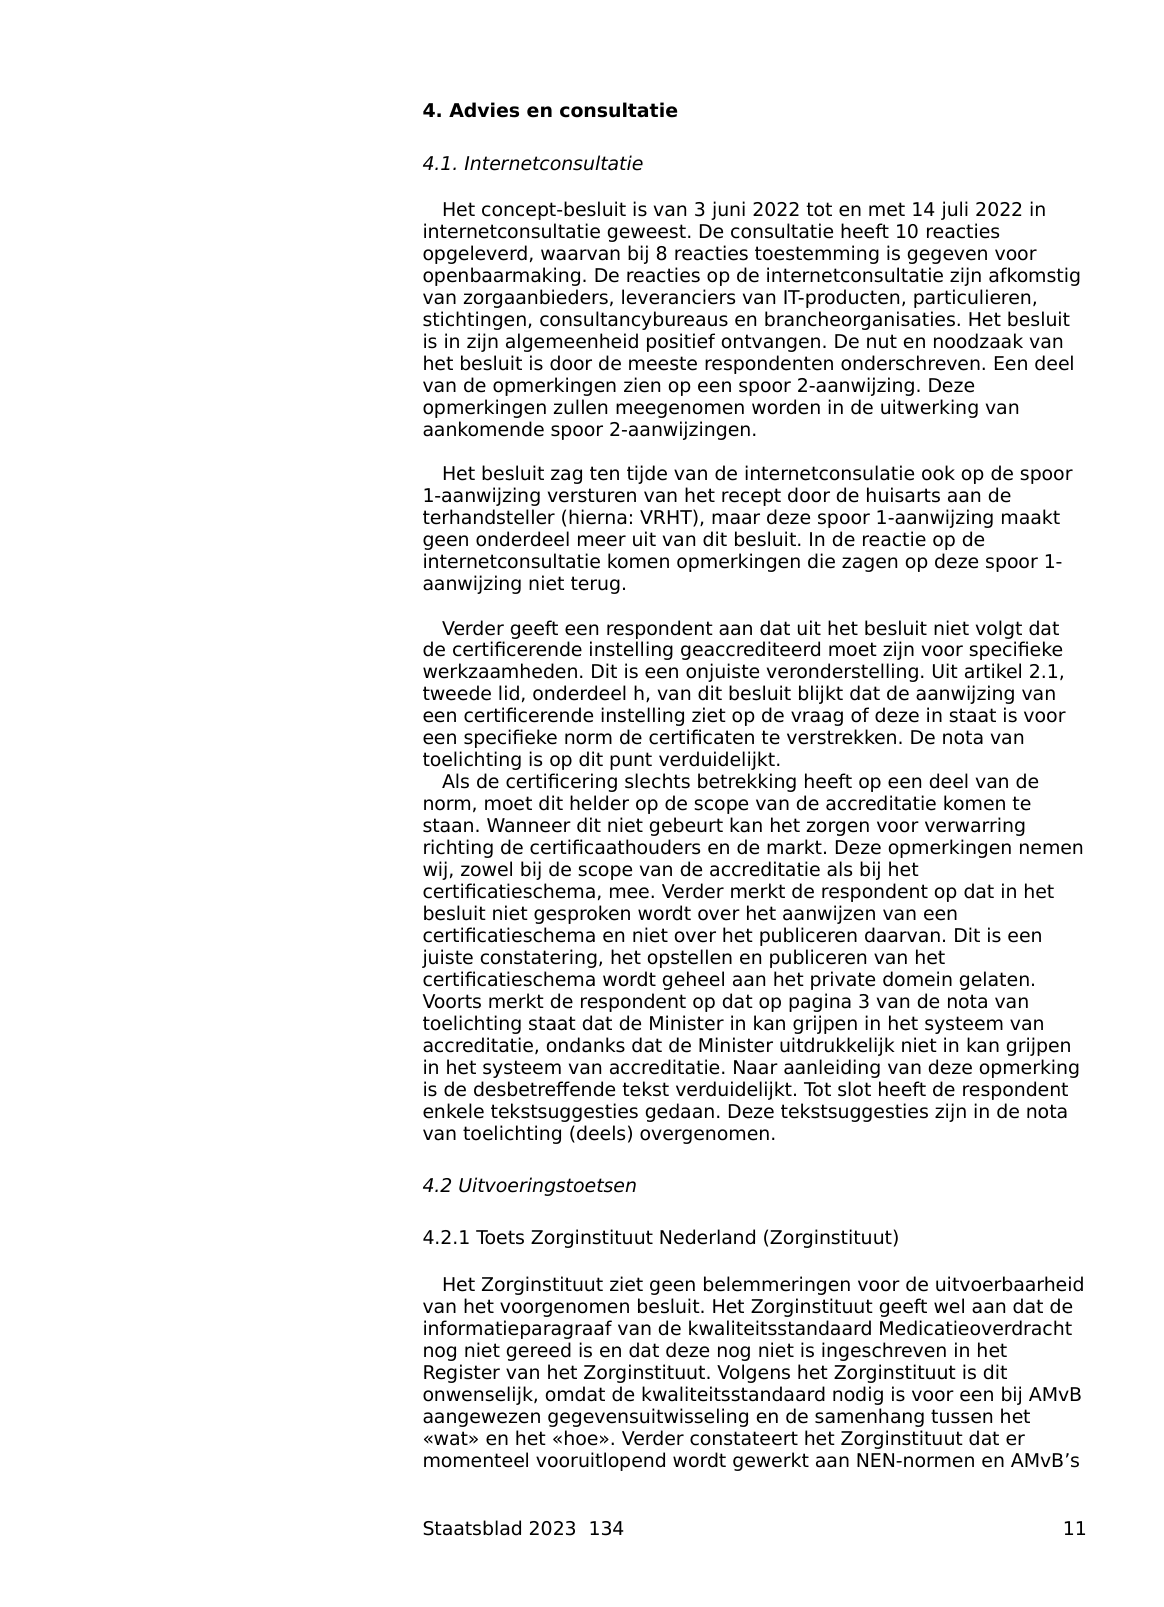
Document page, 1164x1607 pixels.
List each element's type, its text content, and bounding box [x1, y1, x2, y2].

text Als de certificering slechts betrekking heeft op een deel van de norm, moet dit helder op de scope van de accreditatie komen te staan. Wanneer dit niet gebeurt kan het zorgen voor verwarring richting de certificaathouders en de markt. Deze opmerkingen nemen wij, zowel bij de scope van de accreditatie als bij het certificatieschema, mee. Verder merkt de respondent op dat in het besluit niet gesproken wordt over het aanwijzen van een certificatieschema en niet over het publiceren daarvan. Dit is een juiste constatering, het opstellen en publiceren van het certificatieschema wordt geheel aan het private domein gelaten. Voorts merkt de respondent op dat op pagina 3 van de nota van toelichting staat dat de Minister in kan grijpen in het systeem van accreditatie, ondanks dat de Minister uitdrukkelijk niet in kan grijpen in het systeem van accreditatie. Naar aanleiding van deze opmerking is de desbetreffende tekst verduidelijkt. Tot slot heeft de respondent enkele tekstsuggesties gedaan. Deze tekstsuggesties zijn in de nota van toelichting (deels) overgenomen. [422, 771, 1087, 1145]
subtitle 4. Advies en consultatie [422, 100, 1087, 122]
text Verder geeft een respondent aan dat uit het besluit niet volgt dat de certificerende instelling geaccrediteerd moet zijn voor specifieke werkzaamheden. Dit is een onjuiste veronderstelling. Uit artikel 2.1, tweede lid, onderdeel h, van dit besluit blijkt dat de aanwijzing van een certificerende instelling ziet op de vraag of deze in staat is voor een specifieke norm de certificaten te verstrekken. De nota van toelichting is op dit punt verduidelijkt. [422, 617, 1087, 771]
text Het Zorginstituut ziet geen belemmeringen voor de uitvoerbaarheid van het voorgenomen besluit. Het Zorginstituut geeft wel aan dat de informatieparagraaf van de kwaliteitsstandaard Medicatieoverdracht nog niet gereed is en dat deze nog niet is ingeschreven in het Register van het Zorginstituut. Volgens het Zorginstituut is dit onwenselijk, omdat de kwaliteitsstandaard nodig is voor een bij AMvB aangewezen gegevensuitwisseling en de samenhang tussen het «wat» en het «hoe». Verder constateert het Zorginstituut dat er momenteel vooruitlopend wordt gewerkt aan NEN-normen en AMvB’s [422, 1274, 1087, 1472]
subtitle 4.2.1 Toets Zorginstituut Nederland (Zorginstituut) [422, 1227, 1087, 1249]
text Het besluit zag ten tijde van de internetconsulatie ook op de spoor 1-aanwijzing versturen van het recept door de huisarts aan de terhandsteller (hierna: VRHT), maar deze spoor 1-aanwijzing maakt geen onderdeel meer uit van dit besluit. In de reactie op de internetconsultatie komen opmerkingen die zagen op deze spoor 1-aanwijzing niet terug. [422, 463, 1087, 595]
subtitle 4.1. Internetconsultatie [422, 152, 1087, 174]
subtitle 4.2 Uitvoeringstoetsen [422, 1175, 1087, 1197]
text Het concept-besluit is van 3 juni 2022 tot en met 14 juli 2022 in internetconsultatie geweest. De consultatie heeft 10 reacties opgeleverd, waarvan bij 8 reacties toestemming is gegeven voor openbaarmaking. De reacties op de internetconsultatie zijn afkomstig van zorgaanbieders, leveranciers van IT-producten, particulieren, stichtingen, consultancybureaus en brancheorganisaties. Het besluit is in zijn algemeenheid positief ontvangen. De nut en noodzaak van het besluit is door de meeste respondenten onderschreven. Een deel van de opmerkingen zien op een spoor 2-aanwijzing. Deze opmerkingen zullen meegenomen worden in de uitwerking van aankomende spoor 2-aanwijzingen. [422, 199, 1087, 441]
